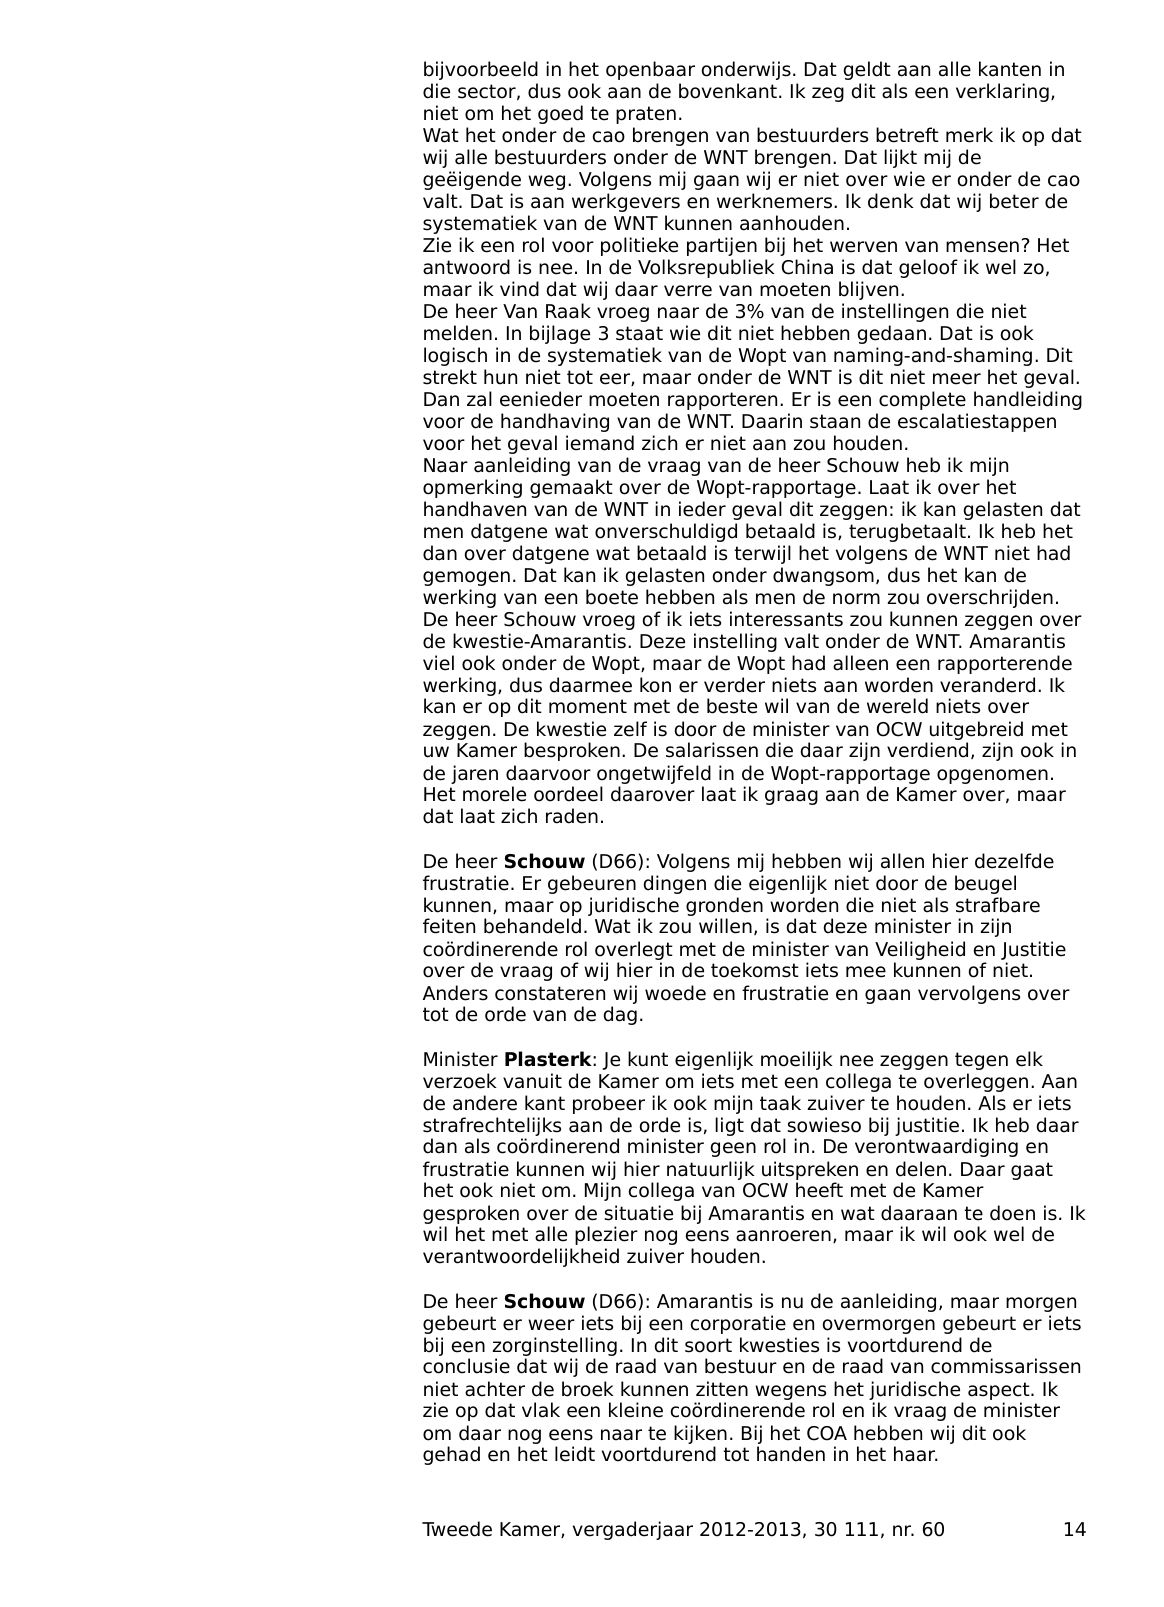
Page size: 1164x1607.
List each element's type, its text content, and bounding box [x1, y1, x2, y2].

text Minister Plasterk: Je kunt eigenlijk moeilijk nee zeggen tegen elk verzoek vanuit de Kamer om iets met een collega te overleggen. Aan de andere kant probeer ik ook mijn taak zuiver te houden. Als er iets strafrechtelijks aan de orde is, ligt dat sowieso bij justitie. Ik heb daar dan als coördinerend minister geen rol in. De verontwaardiging en frustratie kunnen wij hier natuurlijk uitspreken en delen. Daar gaat het ook niet om. Mijn collega van OCW heeft met de Kamer gesproken over de situatie bij Amarantis en wat daaraan te doen is. Ik wil het met alle plezier nog eens aanroeren, maar ik wil ook wel de verantwoordelijkheid zuiver houden. [422, 1048, 1087, 1268]
text bijvoorbeeld in het openbaar onderwijs. Dat geldt aan alle kanten in die sector, dus ook aan de bovenkant. Ik zeg dit als een verklaring, niet om het goed te praten. [422, 59, 1087, 125]
text De heer Schouw vroeg of ik iets interessants zou kunnen zeggen over de kwestie-Amarantis. Deze instelling valt onder de WNT. Amarantis viel ook onder de Wopt, maar de Wopt had alleen een rapporterende werking, dus daarmee kon er verder niets aan worden veranderd. Ik kan er op dit moment met de beste wil van de wereld niets over zeggen. De kwestie zelf is door de minister van OCW uitgebreid met uw Kamer besproken. De salarissen die daar zijn verdiend, zijn ook in de jaren daarvoor ongetwijfeld in de Wopt-rapportage opgenomen. Het morele oordeel daarover laat ik graag aan de Kamer over, maar dat laat zich raden. [422, 608, 1087, 828]
text Naar aanleiding van de vraag van de heer Schouw heb ik mijn opmerking gemaakt over de Wopt-rapportage. Laat ik over het handhaven van de WNT in ieder geval dit zeggen: ik kan gelasten dat men datgene wat onverschuldigd betaald is, terugbetaalt. Ik heb het dan over datgene wat betaald is terwijl het volgens de WNT niet had gemogen. Dat kan ik gelasten onder dwangsom, dus het kan de werking van een boete hebben als men de norm zou overschrijden. [422, 455, 1087, 608]
text De heer Schouw (D66): Volgens mij hebben wij allen hier dezelfde frustratie. Er gebeuren dingen die eigenlijk niet door de beugel kunnen, maar op juridische gronden worden die niet als strafbare feiten behandeld. Wat ik zou willen, is dat deze minister in zijn coördinerende rol overlegt met de minister van Veiligheid en Justitie over de vraag of wij hier in de toekomst iets mee kunnen of niet. Anders constateren wij woede en frustratie en gaan vervolgens over tot de orde van de dag. [422, 851, 1087, 1026]
text De heer Schouw (D66): Amarantis is nu de aanleiding, maar morgen gebeurt er weer iets bij een corporatie en overmorgen gebeurt er iets bij een zorginstelling. In dit soort kwesties is voortdurend de conclusie dat wij de raad van bestuur en de raad van commissarissen niet achter de broek kunnen zitten wegens het juridische aspect. Ik zie op dat vlak een kleine coördinerende rol en ik vraag de minister om daar nog eens naar te kijken. Bij het COA hebben wij dit ook gehad en het leidt voortdurend tot handen in het haar. [422, 1291, 1087, 1466]
text De heer Van Raak vroeg naar de 3% van de instellingen die niet melden. In bijlage 3 staat wie dit niet hebben gedaan. Dat is ook logisch in de systematiek van de Wopt van naming-and-shaming. Dit strekt hun niet tot eer, maar onder de WNT is dit niet meer het geval. Dan zal eenieder moeten rapporteren. Er is een complete handleiding voor de handhaving van de WNT. Daarin staan de escalatiestappen voor het geval iemand zich er niet aan zou houden. [422, 301, 1087, 455]
text Wat het onder de cao brengen van bestuurders betreft merk ik op dat wij alle bestuurders onder de WNT brengen. Dat lijkt mij de geëigende weg. Volgens mij gaan wij er niet over wie er onder de cao valt. Dat is aan werkgevers en werknemers. Ik denk dat wij beter de systematiek van de WNT kunnen aanhouden. [422, 125, 1087, 235]
text Zie ik een rol voor politieke partijen bij het werven van mensen? Het antwoord is nee. In de Volksrepubliek China is dat geloof ik wel zo, maar ik vind dat wij daar verre van moeten blijven. [422, 235, 1087, 301]
